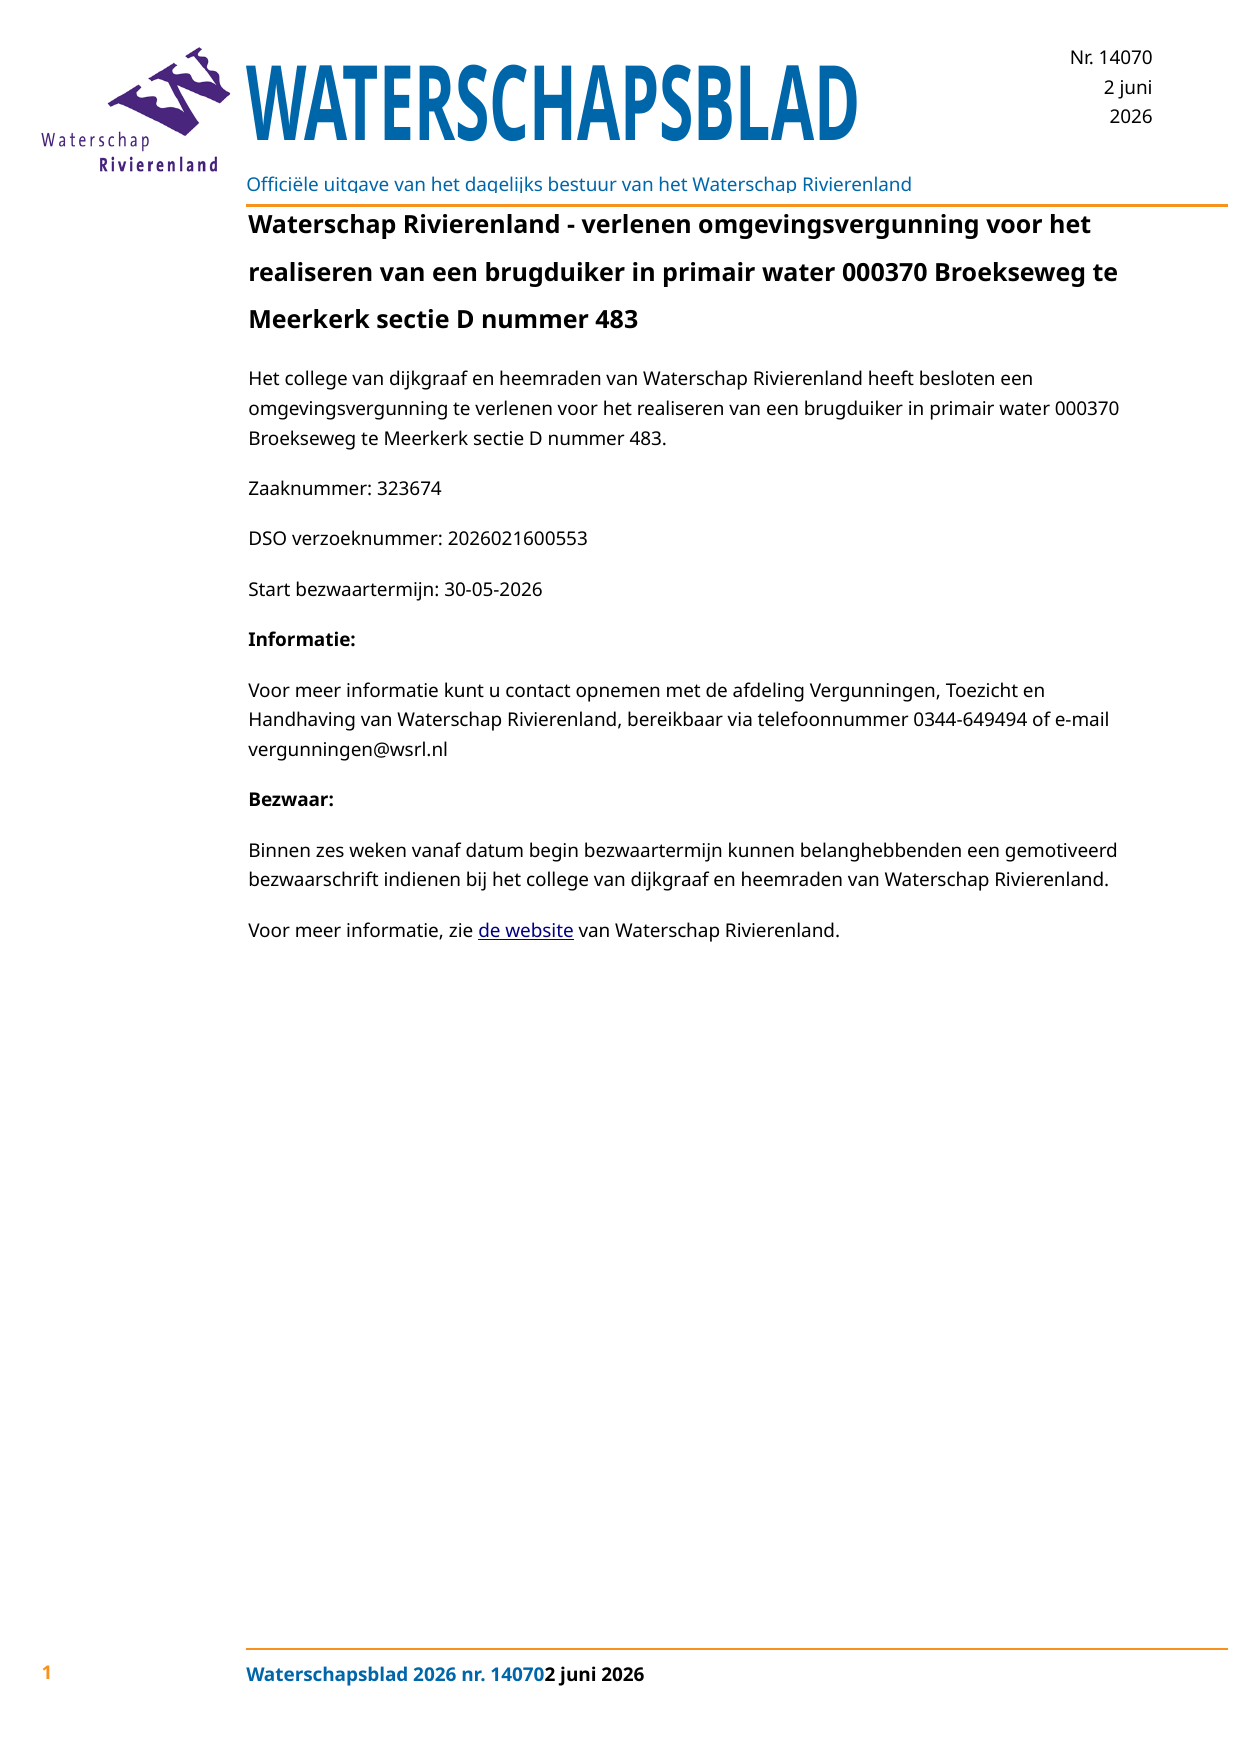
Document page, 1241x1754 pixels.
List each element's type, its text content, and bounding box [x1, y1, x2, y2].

text Start bezwaartermijn: 30-05-2026 [248, 576, 1152, 602]
text Voor meer informatie kunt u contact opnemen met de afdeling Vergunningen, Toezicht en Handhaving van Waterschap Rivierenland, bereikbaar via telefoonnummer 0344-649494 of e-mail vergunningen@wsrl.nl [248, 677, 1152, 762]
picture [41, 47, 231, 172]
text Informatie: [248, 626, 1152, 652]
text DSO verzoeknummer: 2026021600553 [248, 526, 1152, 551]
text Het college van dijkgraaf en heemraden van Waterschap Rivierenland heeft besloten een omgevingsvergunning te verlenen voor het realiseren van een brugduiker in primair water 000370 Broekseweg te Meerkerk sectie D nummer 483. [248, 366, 1152, 450]
text Waterschap Rivierenland - verlenen omgevingsvergunning voor het realiseren van een brugduiker in primair water 000370 Broekseweg te Meerkerk sectie D nummer 483 [248, 207, 1152, 336]
text Zaaknummer: 323674 [248, 475, 1152, 501]
text Voor meer informatie, zie de website van Waterschap Rivierenland. [248, 917, 1152, 942]
text Binnen zes weken vanaf datum begin bezwaartermijn kunnen belanghebbenden een gemotiveerd bezwaarschrift indienen bij het college van dijkgraaf en heemraden van Waterschap Rivierenland. [248, 837, 1152, 892]
text Bezwaar: [248, 786, 1152, 812]
